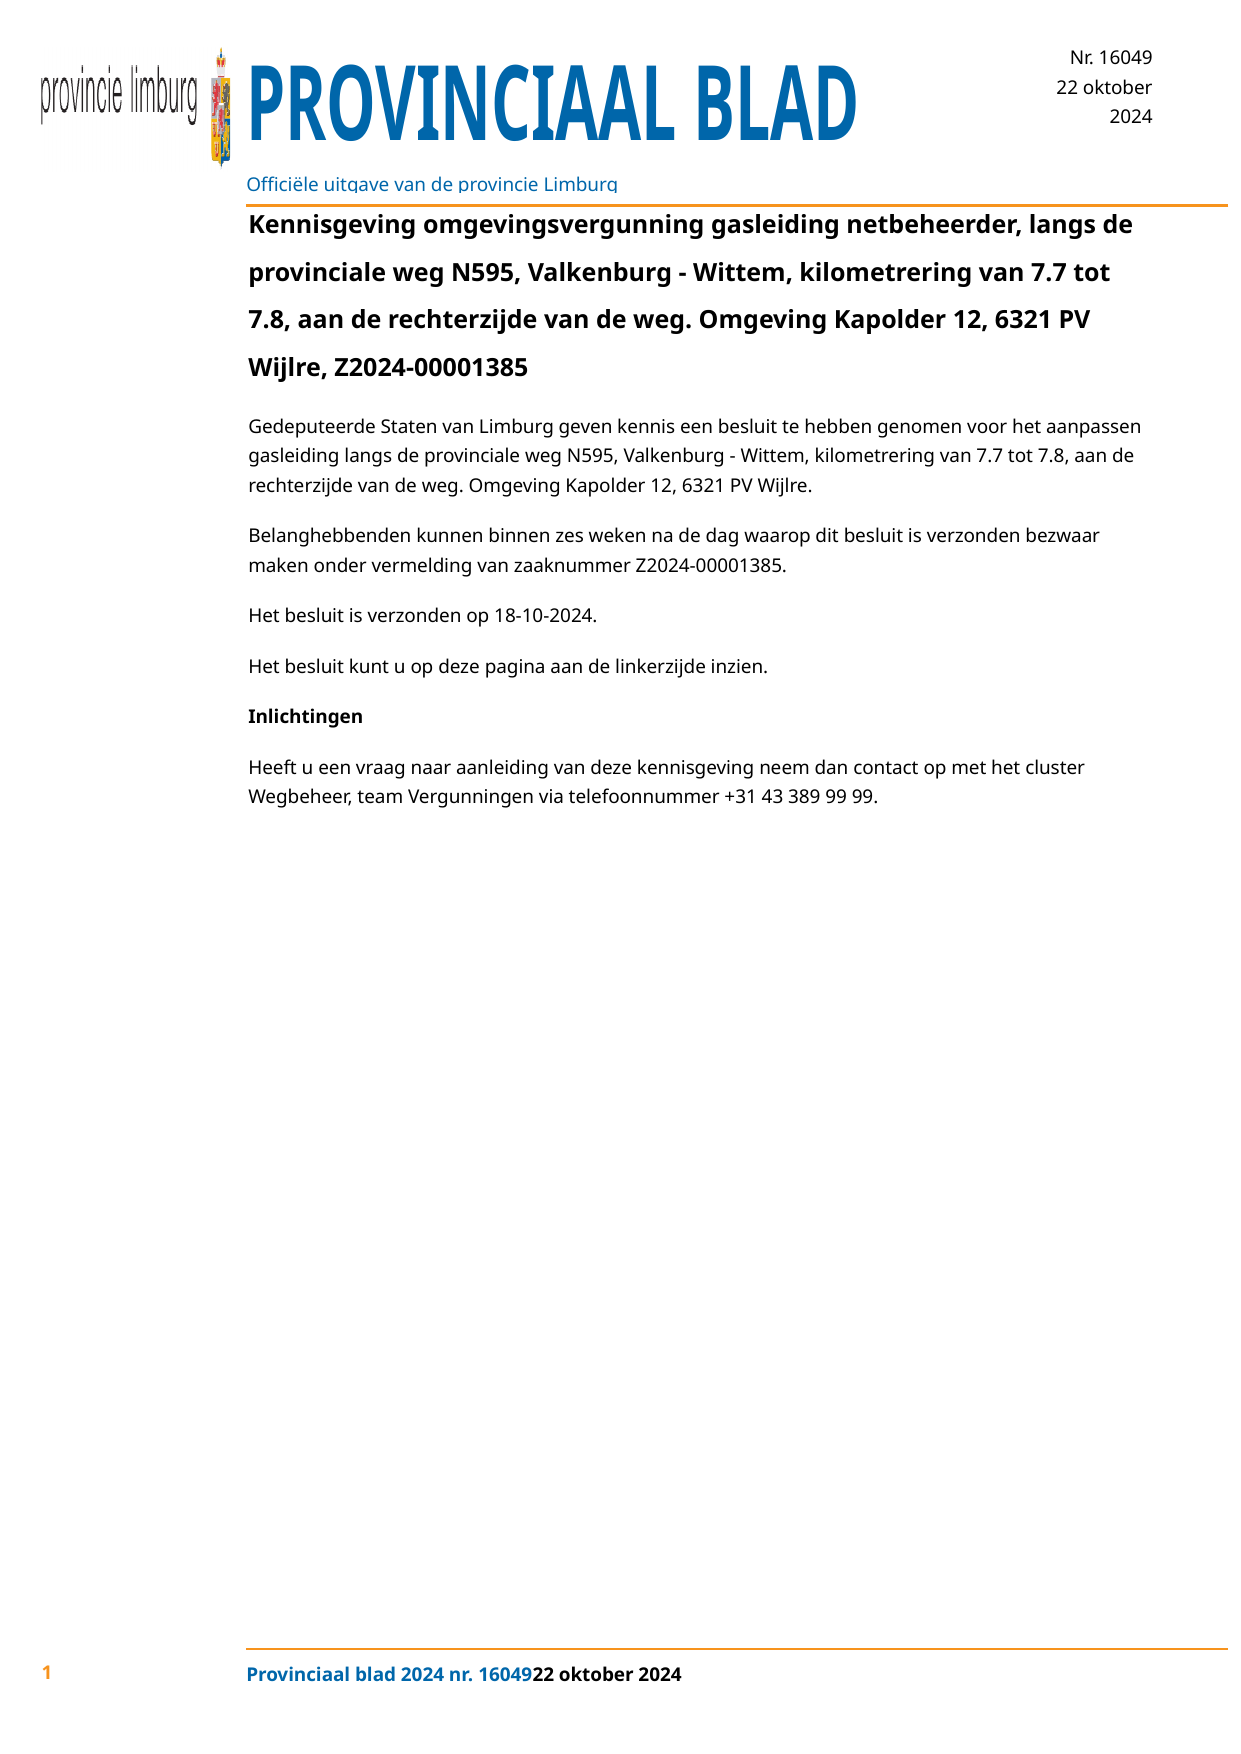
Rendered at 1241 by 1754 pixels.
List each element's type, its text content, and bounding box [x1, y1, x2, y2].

text Inlichtingen [248, 703, 1152, 729]
text Heeft u een vraag naar aanleiding van deze kennisgeving neem dan contact op met het cluster Wegbeheer, team Vergunningen via telefoonnummer +31 43 389 99 99. [248, 754, 1152, 809]
picture [41, 47, 231, 172]
text Het besluit is verzonden op 18-10-2024. [248, 603, 1152, 628]
text Gedeputeerde Staten van Limburg geven kennis een besluit te hebben genomen voor het aanpassen gasleiding langs de provinciale weg N595, Valkenburg - Wittem, kilometrering van 7.7 tot 7.8, aan de rechterzijde van de weg. Omgeving Kapolder 12, 6321 PV Wijlre. [248, 413, 1152, 498]
text Het besluit kunt u op deze pagina aan de linkerzijde inzien. [248, 653, 1152, 679]
text Belanghebbenden kunnen binnen zes weken na de dag waarop dit besluit is verzonden bezwaar maken onder vermelding van zaaknummer Z2024-00001385. [248, 523, 1152, 578]
text Kennisgeving omgevingsvergunning gasleiding netbeheerder, langs de provinciale weg N595, Valkenburg - Wittem, kilometrering van 7.7 tot 7.8, aan de rechterzijde van de weg. Omgeving Kapolder 12, 6321 PV Wijlre, Z2024-00001385 [248, 207, 1152, 384]
